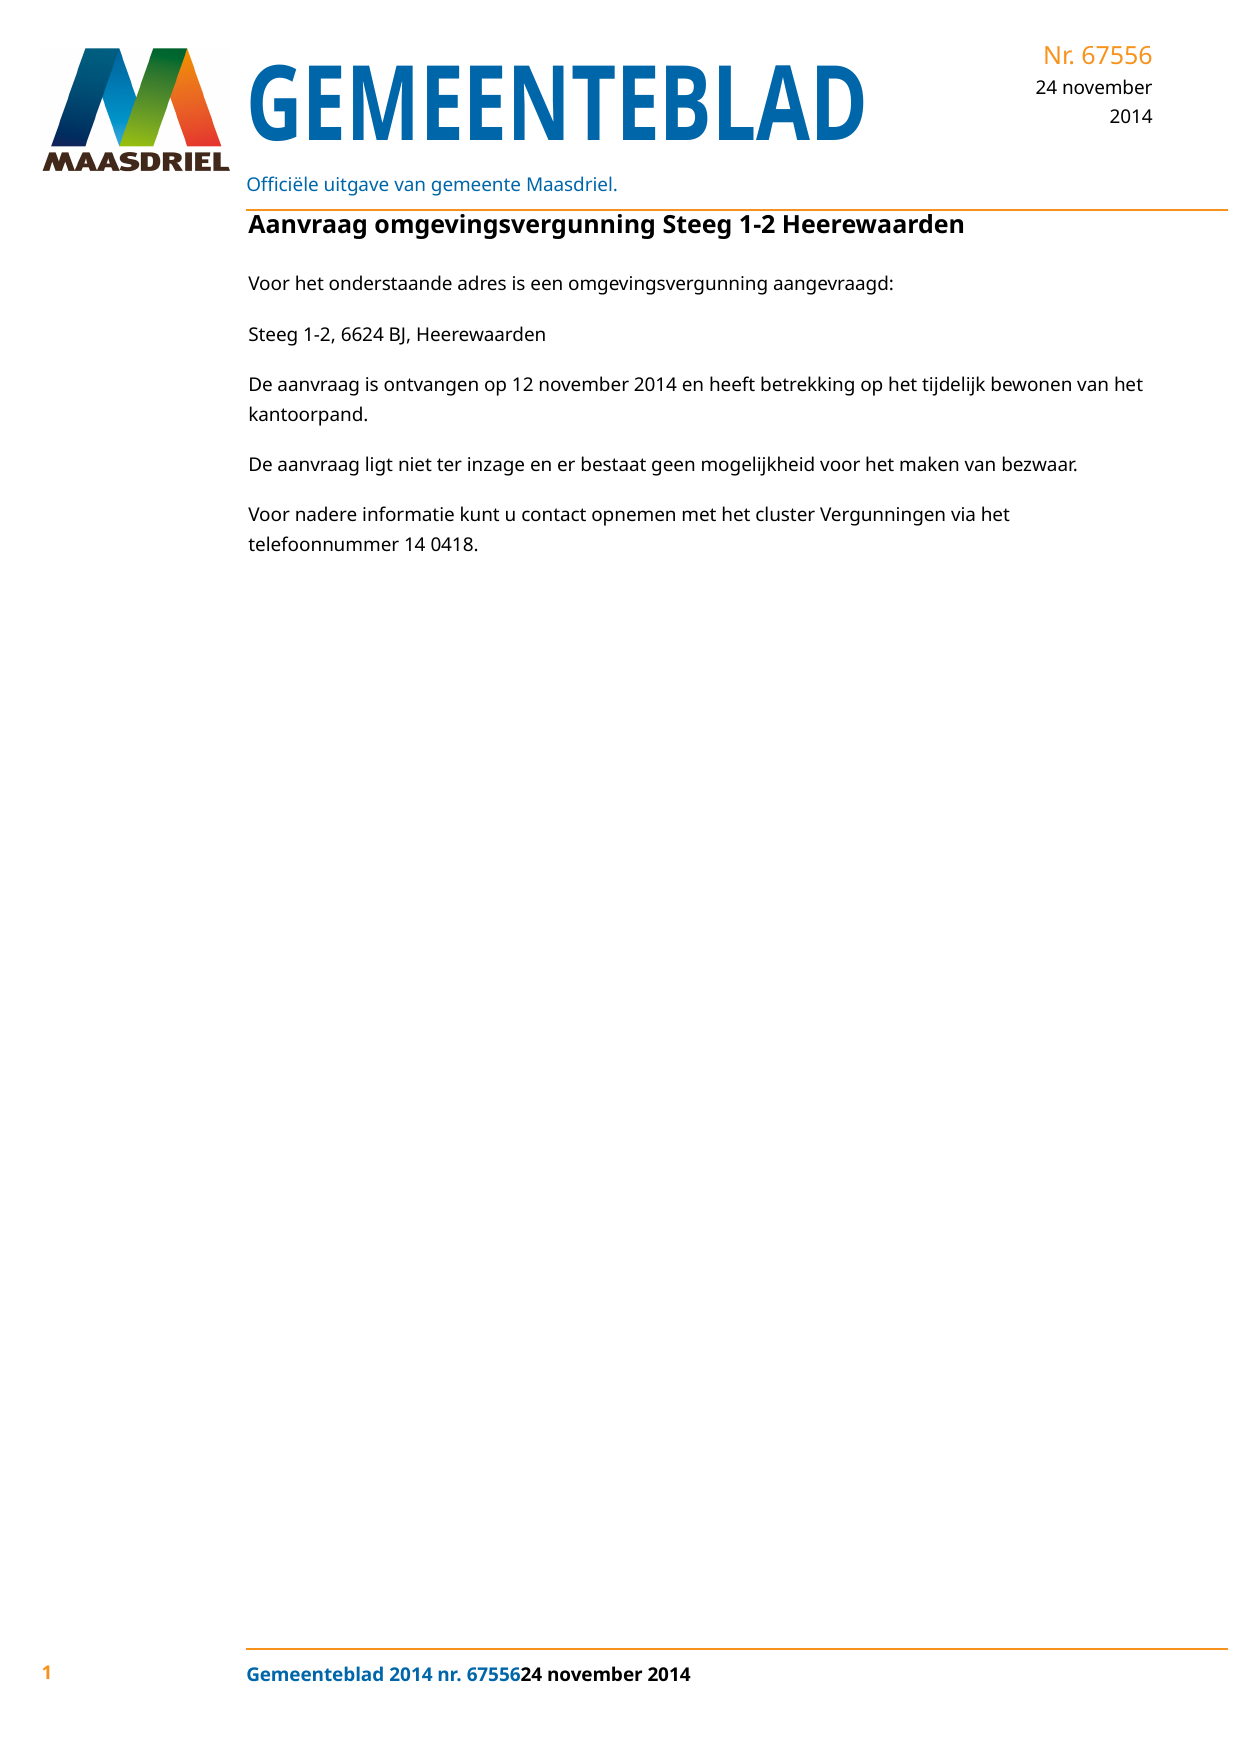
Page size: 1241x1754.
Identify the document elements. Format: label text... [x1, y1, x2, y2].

text Steeg 1-2, 6624 BJ, Heerewaarden [248, 321, 1152, 346]
text Voor nadere informatie kunt u contact opnemen met het cluster Vergunningen via het telefoonnummer 14 0418. [248, 502, 1152, 557]
text Aanvraag omgevingsvergunning Steeg 1-2 Heerewaarden [248, 211, 1152, 241]
text De aanvraag ligt niet ter inzage en er bestaat geen mogelijkheid voor het maken van bezwaar. [248, 451, 1152, 477]
text De aanvraag is ontvangen op 12 november 2014 en heeft betrekking op het tijdelijk bewonen van het kantoorpand. [248, 371, 1152, 426]
text Voor het onderstaande adres is een omgevingsvergunning aangevraagd: [248, 270, 1152, 296]
picture [41, 47, 231, 172]
